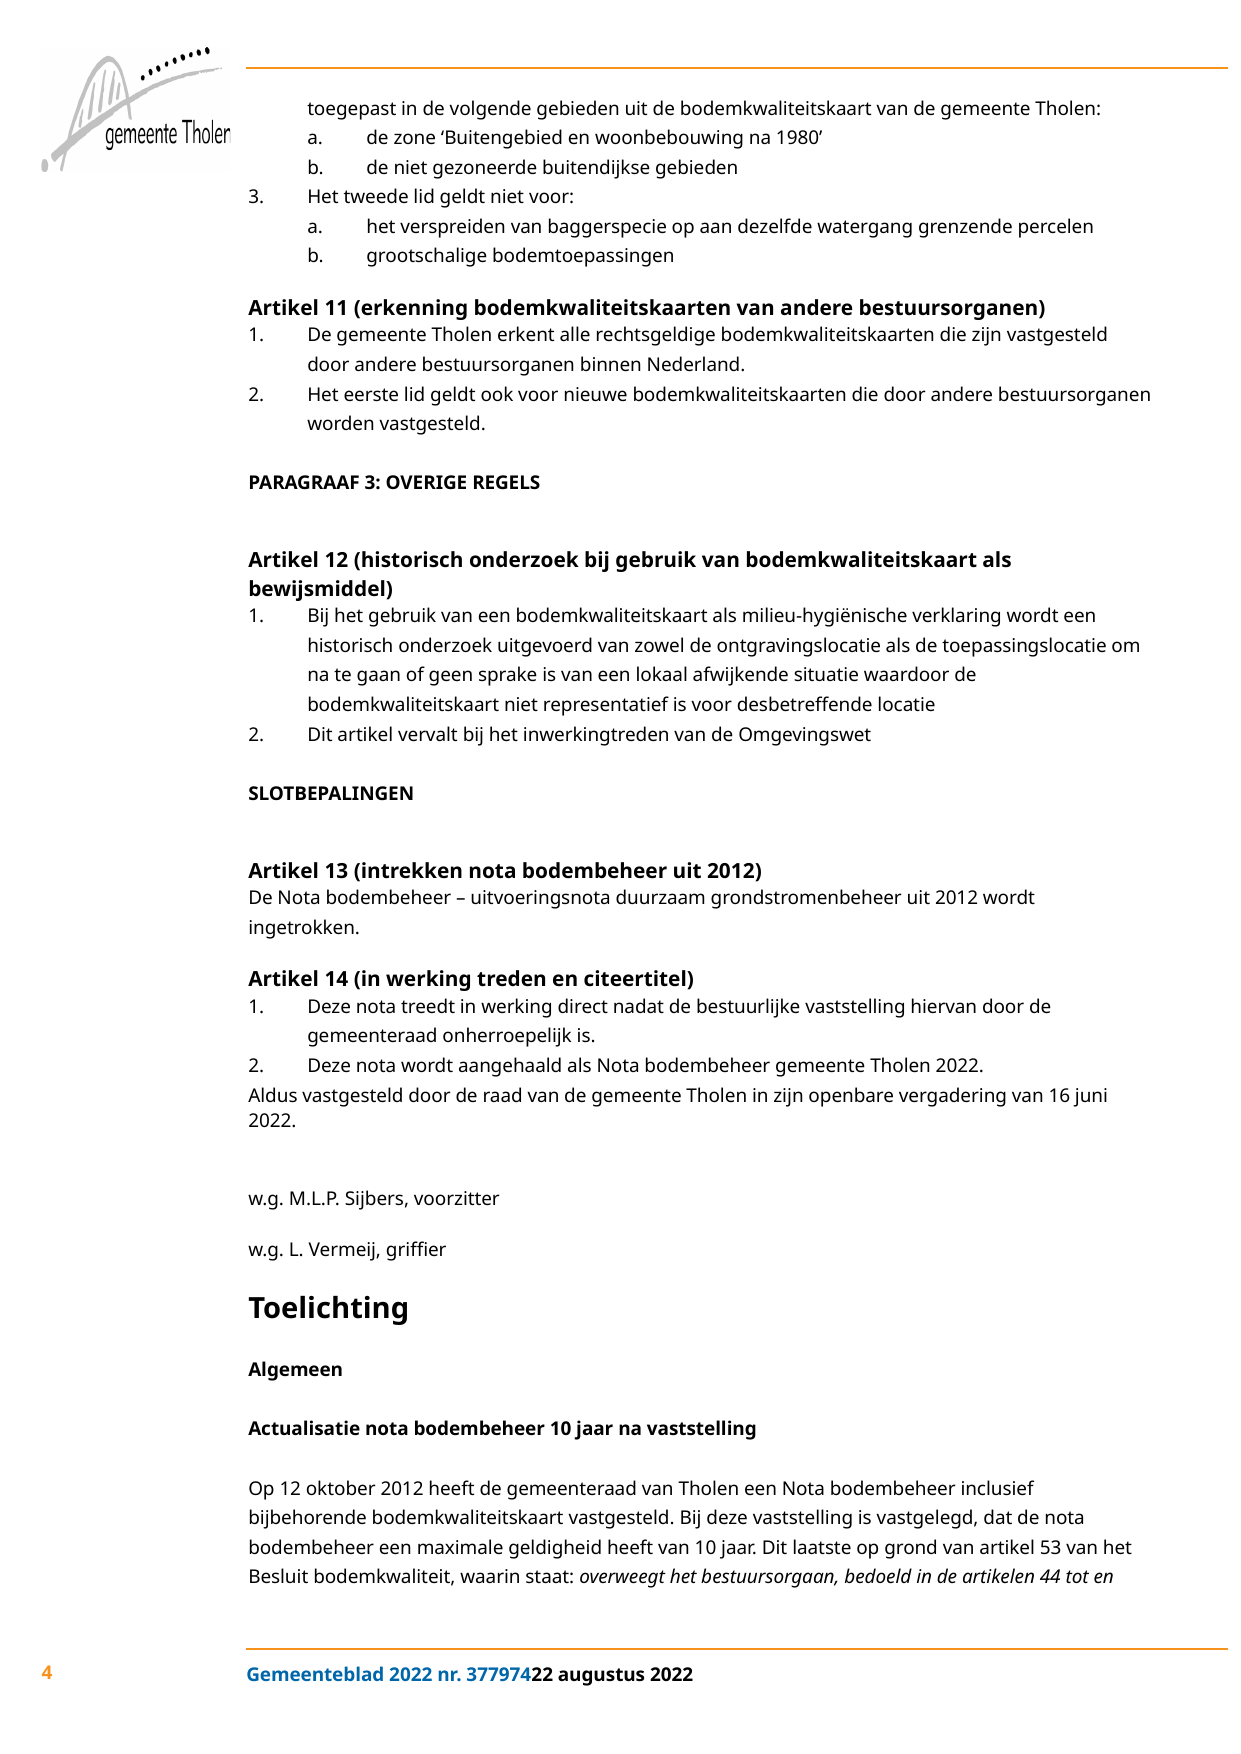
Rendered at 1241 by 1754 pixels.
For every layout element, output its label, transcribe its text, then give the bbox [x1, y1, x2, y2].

list Dit artikel vervalt bij het inwerkingtreden van de Omgevingswet [248, 721, 1152, 747]
text Toelichting [248, 1288, 1152, 1327]
text Op 12 oktober 2012 heeft de gemeenteraad van Tholen een Nota bodembeheer inclusief bijbehorende bodemkwaliteitskaart vastgesteld. Bij deze vaststelling is vastgelegd, dat de nota bodembeheer een maximale geldigheid heeft van 10 jaar. Dit laatste op grond van artikel 53 van het Besluit bodemkwaliteit, waarin staat: overweegt het bestuursorgaan, bedoeld in de artikelen 44 tot en [248, 1475, 1152, 1589]
text w.g. L. Vermeij, griffier [248, 1236, 1152, 1262]
text Artikel 11 (erkenning bodemkwaliteitskaarten van andere bestuursorganen) [248, 293, 1152, 322]
list Het tweede lid geldt niet voor: [248, 183, 1152, 209]
text Aldus vastgesteld door de raad van de gemeente Tholen in zijn openbare vergadering van 16 juni 2022. [248, 1082, 1152, 1133]
text Artikel 13 (intrekken nota bodembeheer uit 2012) [248, 856, 1152, 884]
text Artikel 12 (historisch onderzoek bij gebruik van bodemkwaliteitskaart als bewijsmiddel) [248, 546, 1152, 602]
list grootschalige bodemtoepassingen [307, 243, 1152, 268]
list Deze nota wordt aangehaald als Nota bodembeheer gemeente Tholen 2022. [248, 1052, 1152, 1078]
text PARAGRAAF 3: OVERIGE REGELS [248, 469, 1152, 495]
text SLOTBEPALINGEN [248, 780, 1152, 806]
text De Nota bodembeheer – uitvoeringsnota duurzaam grondstromenbeheer uit 2012 wordt ingetrokken. [248, 884, 1152, 940]
picture [41, 47, 231, 172]
text w.g. M.L.P. Sijbers, voorzitter [248, 1185, 1152, 1210]
list Deze nota treedt in werking direct nadat de bestuurlijke vaststelling hiervan door de gemeenteraad onherroepelijk is. [248, 993, 1152, 1048]
list Bij het gebruik van een bodemkwaliteitskaart als milieu-hygiënische verklaring wordt een historisch onderzoek uitgevoerd van zowel de ontgravingslocatie als de toepassingslocatie om na te gaan of geen sprake is van een lokaal afwijkende situatie waardoor de bodemkwaliteitskaart niet representatief is voor desbetreffende locatie [248, 602, 1152, 717]
list De gemeente Tholen erkent alle rechtsgeldige bodemkwaliteitskaarten die zijn vastgesteld door andere bestuursorganen binnen Nederland. [248, 322, 1152, 377]
list toegepast in de volgende gebieden uit de bodemkwaliteitskaart van de gemeente Tholen: [248, 95, 1152, 121]
text Actualisatie nota bodembeheer 10 jaar na vaststelling [248, 1416, 1152, 1441]
list Het eerste lid geldt ook voor nieuwe bodemkwaliteitskaarten die door andere bestuursorganen worden vastgesteld. [248, 381, 1152, 436]
list de niet gezoneerde buitendijkse gebieden [307, 154, 1152, 180]
list het verspreiden van baggerspecie op aan dezelfde watergang grenzende percelen [307, 213, 1152, 239]
list de zone ‘Buitengebied en woonbebouwing na 1980’ [307, 124, 1152, 150]
text Artikel 14 (in werking treden en citeertitel) [248, 964, 1152, 993]
text Algemeen [248, 1356, 1152, 1382]
